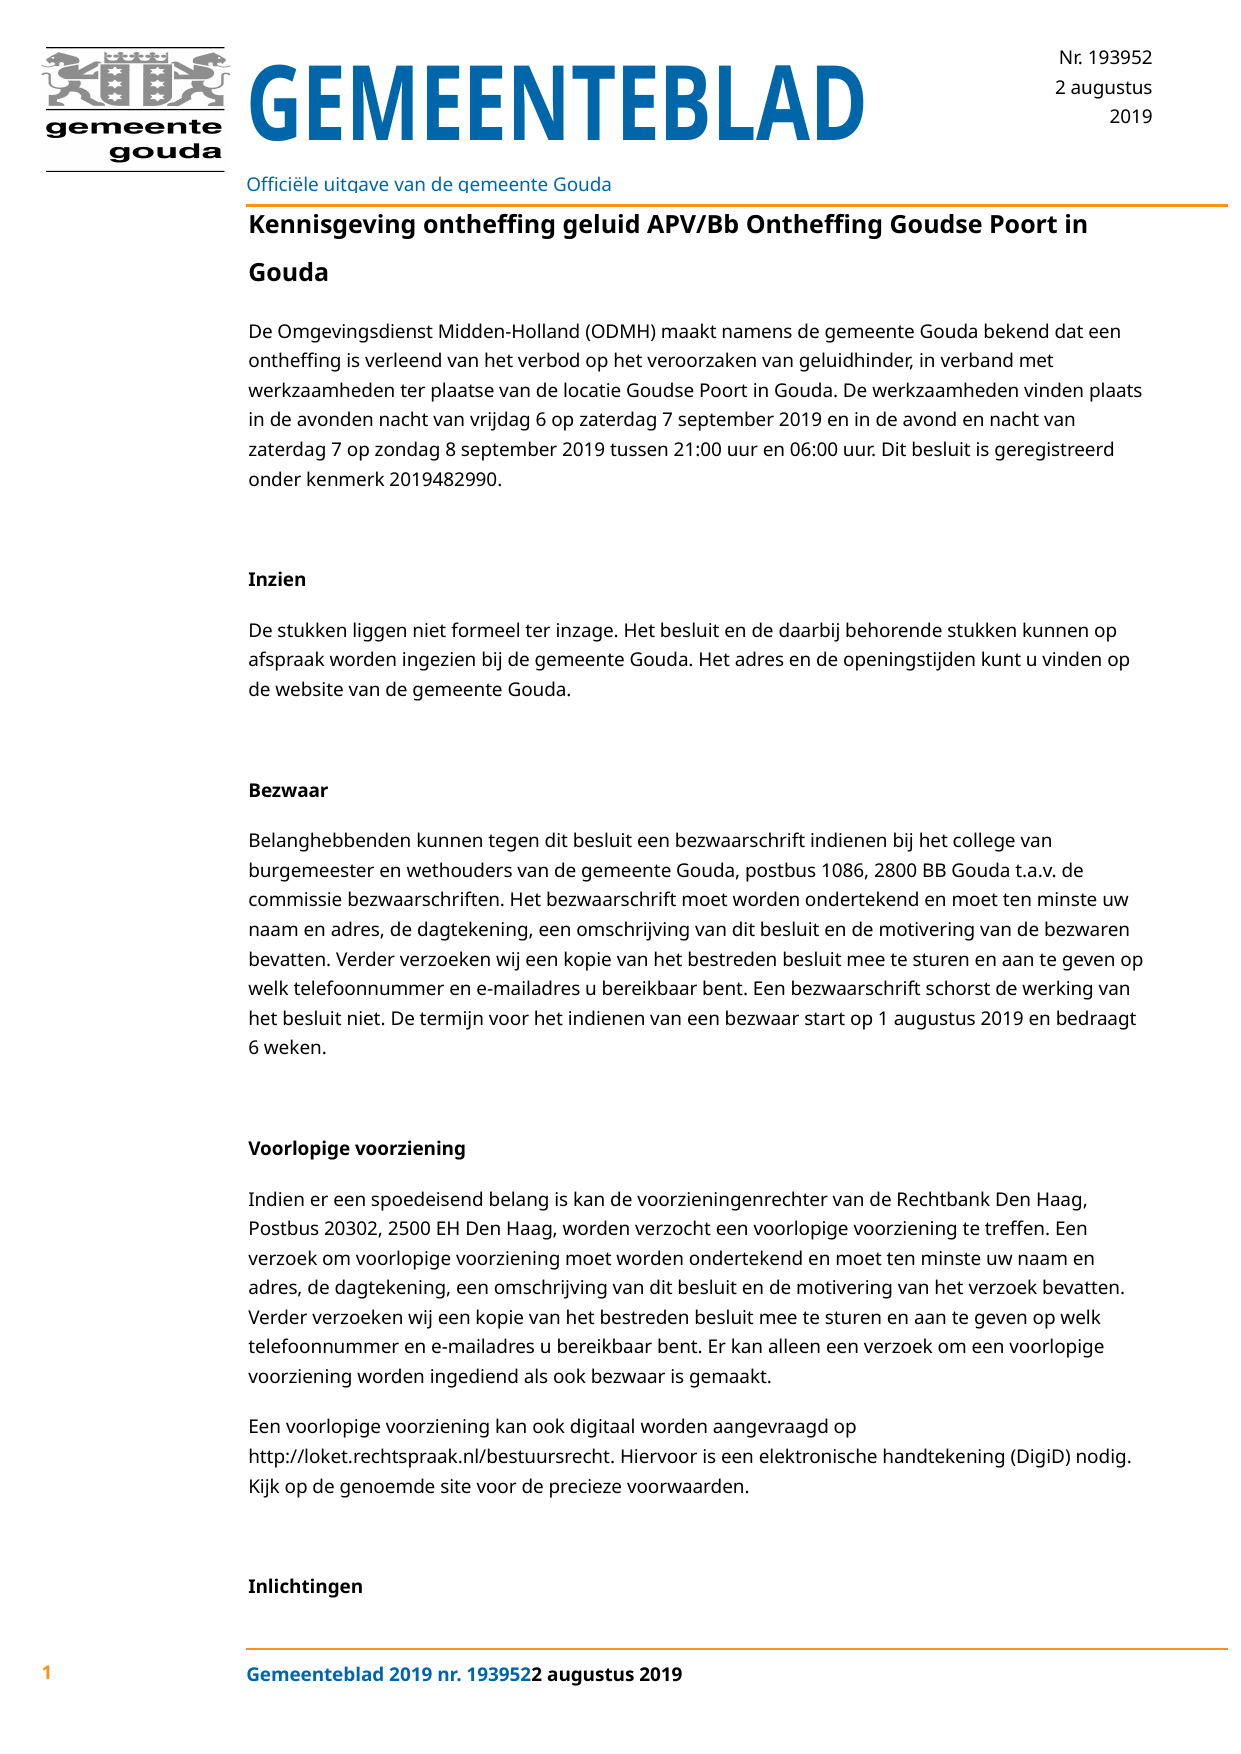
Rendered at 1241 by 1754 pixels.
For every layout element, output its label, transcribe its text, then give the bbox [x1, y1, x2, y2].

text Belanghebbenden kunnen tegen dit besluit een bezwaarschrift indienen bij het college van burgemeester en wethouders van de gemeente Gouda, postbus 1086, 2800 BB Gouda t.a.v. de commissie bezwaarschriften. Het bezwaarschrift moet worden ondertekend en moet ten minste uw naam en adres, de dagtekening, een omschrijving van dit besluit en de motivering van de bezwaren bevatten. Verder verzoeken wij een kopie van het bestreden besluit mee te sturen en aan te geven op welk telefoonnummer en e-mailadres u bereikbaar bent. Een bezwaarschrift schorst de werking van het besluit niet. De termijn voor het indienen van een bezwaar start op 1 augustus 2019 en bedraagt 6 weken. [248, 827, 1152, 1060]
text Indien er een spoedeisend belang is kan de voorzieningenrechter van de Rechtbank Den Haag, Postbus 20302, 2500 EH Den Haag, worden verzocht een voorlopige voorziening te treffen. Een verzoek om voorlopige voorziening moet worden ondertekend en moet ten minste uw naam en adres, de dagtekening, een omschrijving van dit besluit en de motivering van het verzoek bevatten. Verder verzoeken wij een kopie van het bestreden besluit mee te sturen en aan te geven op welk telefoonnummer en e-mailadres u bereikbaar bent. Er kan alleen een verzoek om een voorlopige voorziening worden ingediend als ook bezwaar is gemaakt. [248, 1186, 1152, 1389]
text Inzien [248, 567, 1152, 592]
text Kennisgeving ontheffing geluid APV/Bb Ontheffing Goudse Poort in Gouda [248, 207, 1152, 288]
picture [41, 47, 231, 172]
text Voorlopige voorziening [248, 1135, 1152, 1161]
text Een voorlopige voorziening kan ook digitaal worden aangevraagd op http://loket.rechtspraak.nl/bestuursrecht. Hiervoor is een elektronische handtekening (DigiD) nodig. Kijk op de genoemde site voor de precieze voorwaarden. [248, 1414, 1152, 1499]
text De stukken liggen niet formeel ter inzage. Het besluit en de daarbij behorende stukken kunnen op afspraak worden ingezien bij de gemeente Gouda. Het adres en de openingstijden kunt u vinden op de website van de gemeente Gouda. [248, 617, 1152, 702]
text De Omgevingsdienst Midden-Holland (ODMH) maakt namens de gemeente Gouda bekend dat een ontheffing is verleend van het verbod op het veroorzaken van geluidhinder, in verband met werkzaamheden ter plaatse van de locatie Goudse Poort in Gouda. De werkzaamheden vinden plaats in de avonden nacht van vrijdag 6 op zaterdag 7 september 2019 en in de avond en nacht van zaterdag 7 op zondag 8 september 2019 tussen 21:00 uur en 06:00 uur. Dit besluit is geregistreerd onder kenmerk 2019482990. [248, 318, 1152, 492]
text Inlichtingen [248, 1574, 1152, 1599]
text Bezwaar [248, 777, 1152, 803]
